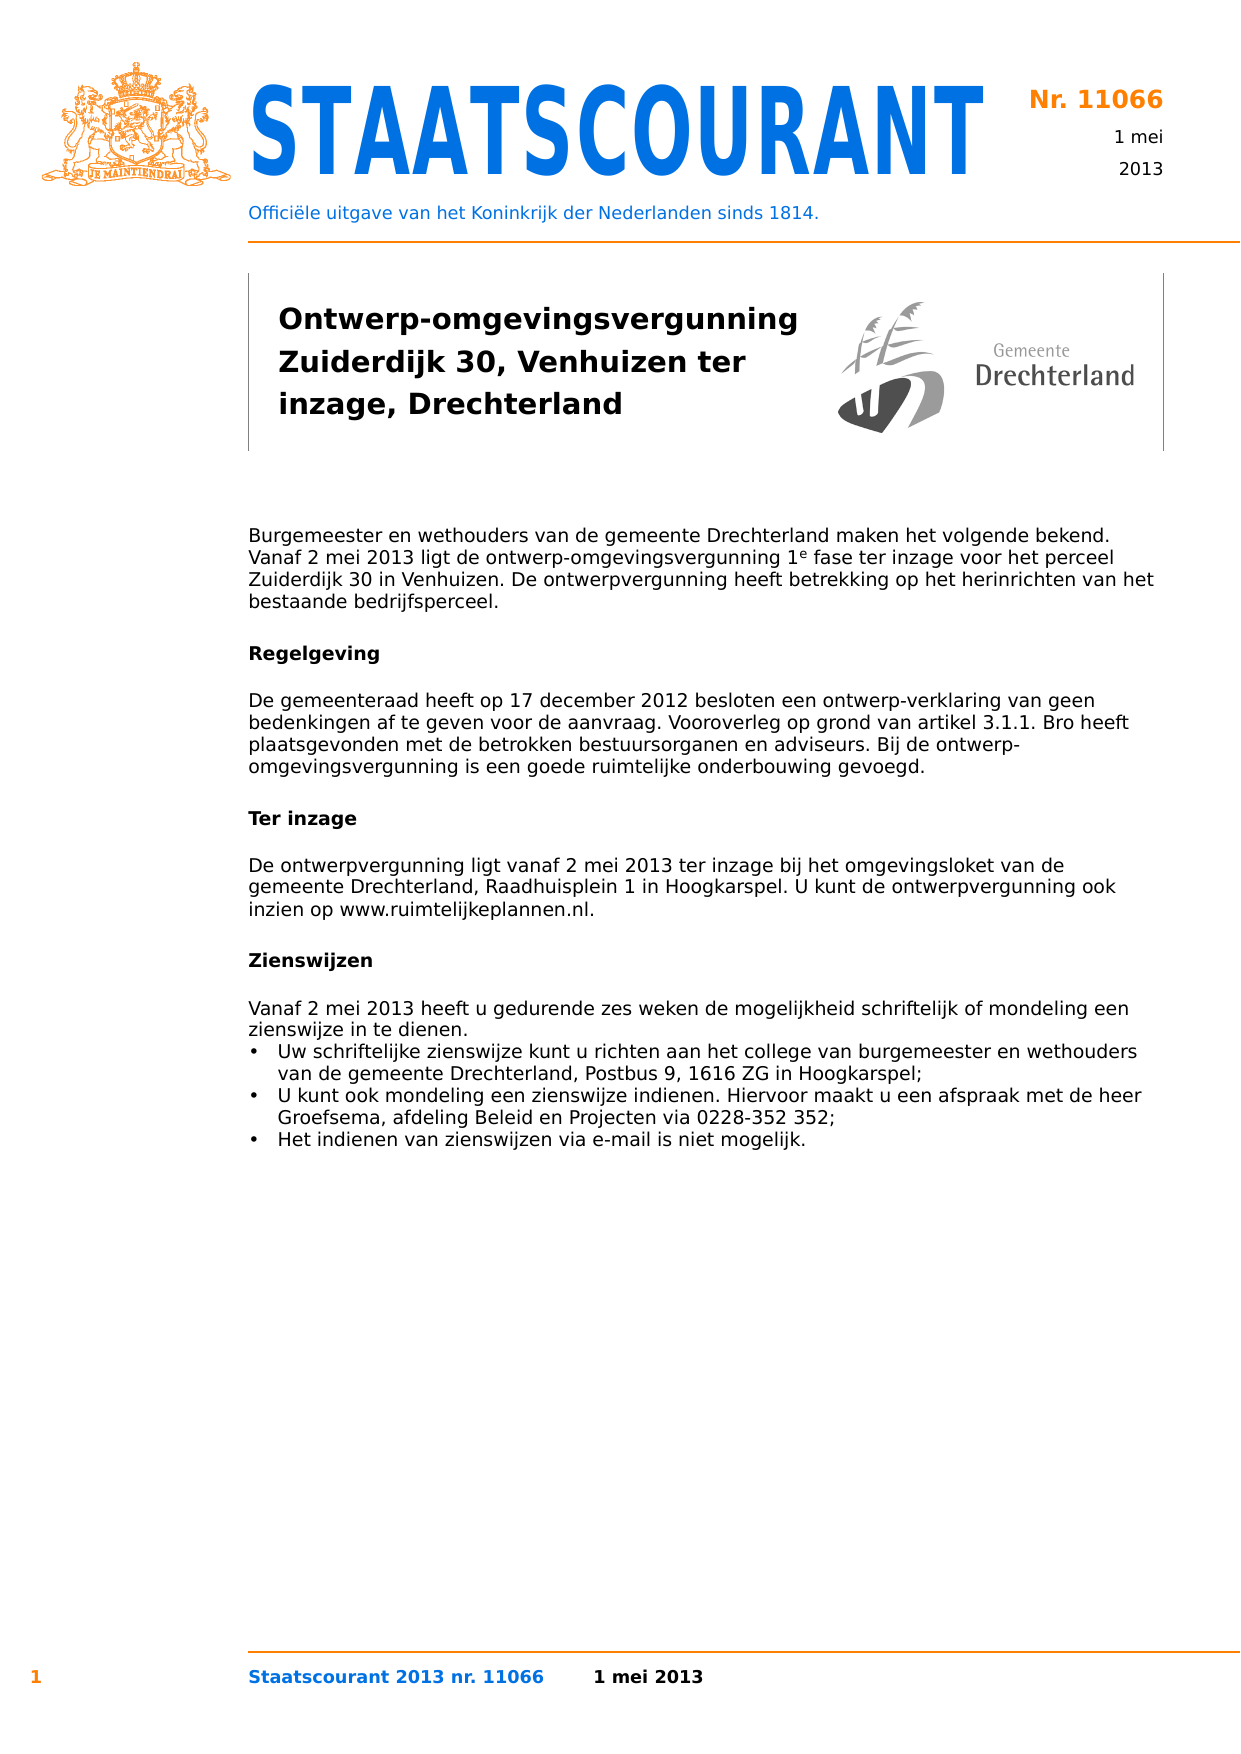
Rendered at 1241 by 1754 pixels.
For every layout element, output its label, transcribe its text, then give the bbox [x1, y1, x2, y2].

table_header Nr. 11066 [998, 62, 1240, 121]
table_cell 2013 [998, 153, 1240, 203]
text • Het indienen van zienswijzen via e-mail is niet mogelijk. [248, 1129, 1163, 1151]
table_header STAATSCOURANT [248, 62, 998, 203]
table_header [25, 62, 248, 241]
picture [838, 302, 1134, 433]
subtitle Ontwerp-omgevingsvergunning Zuiderdijk 30, Venhuizen ter inzage, Drechterland [249, 273, 1163, 451]
table_cell 1 mei [998, 121, 1240, 153]
text Vanaf 2 mei 2013 ligt de ontwerp-omgevingsvergunning 1e fase ter inzage voor het perceel Zuiderdijk 30 in Venhuizen. De ontwerpvergunning heeft betrekking op het herinrichten van het bestaande bedrijfsperceel. [248, 547, 1163, 613]
subtitle Zienswijzen [248, 950, 1163, 972]
text • U kunt ook mondeling een zienswijze indienen. Hiervoor maakt u een afspraak met de heer Groefsema, afdeling Beleid en Projecten via 0228-352 352; [248, 1085, 1163, 1129]
table_cell Officiële uitgave van het Koninkrijk der Nederlanden sinds 1814. [248, 203, 1240, 241]
text Burgemeester en wethouders van de gemeente Drechterland maken het volgende bekend. [248, 525, 1163, 547]
picture [41, 62, 231, 186]
subtitle Ter inzage [248, 807, 1163, 829]
text • Uw schriftelijke zienswijze kunt u richten aan het college van burgemeester en wethouders van de gemeente Drechterland, Postbus 9, 1616 ZG in Hoogkarspel; [248, 1041, 1163, 1085]
text De ontwerpvergunning ligt vanaf 2 mei 2013 ter inzage bij het omgevingsloket van de gemeente Drechterland, Raadhuisplein 1 in Hoogkarspel. U kunt de ontwerpvergunning ook inzien op www.ruimtelijkeplannen.nl. [248, 854, 1163, 920]
subtitle Regelgeving [248, 643, 1163, 664]
text Vanaf 2 mei 2013 heeft u gedurende zes weken de mogelijkheid schriftelijk of mondeling een zienswijze in te dienen. [248, 997, 1163, 1041]
text De gemeenteraad heeft op 17 december 2012 besloten een ontwerp-verklaring van geen bedenkingen af te geven voor de aanvraag. Vooroverleg op grond van artikel 3.1.1. Bro heeft plaatsgevonden met de betrokken bestuursorganen en adviseurs. Bij de ontwerp-omgevingsvergunning is een goede ruimtelijke onderbouwing gevoegd. [248, 689, 1163, 777]
